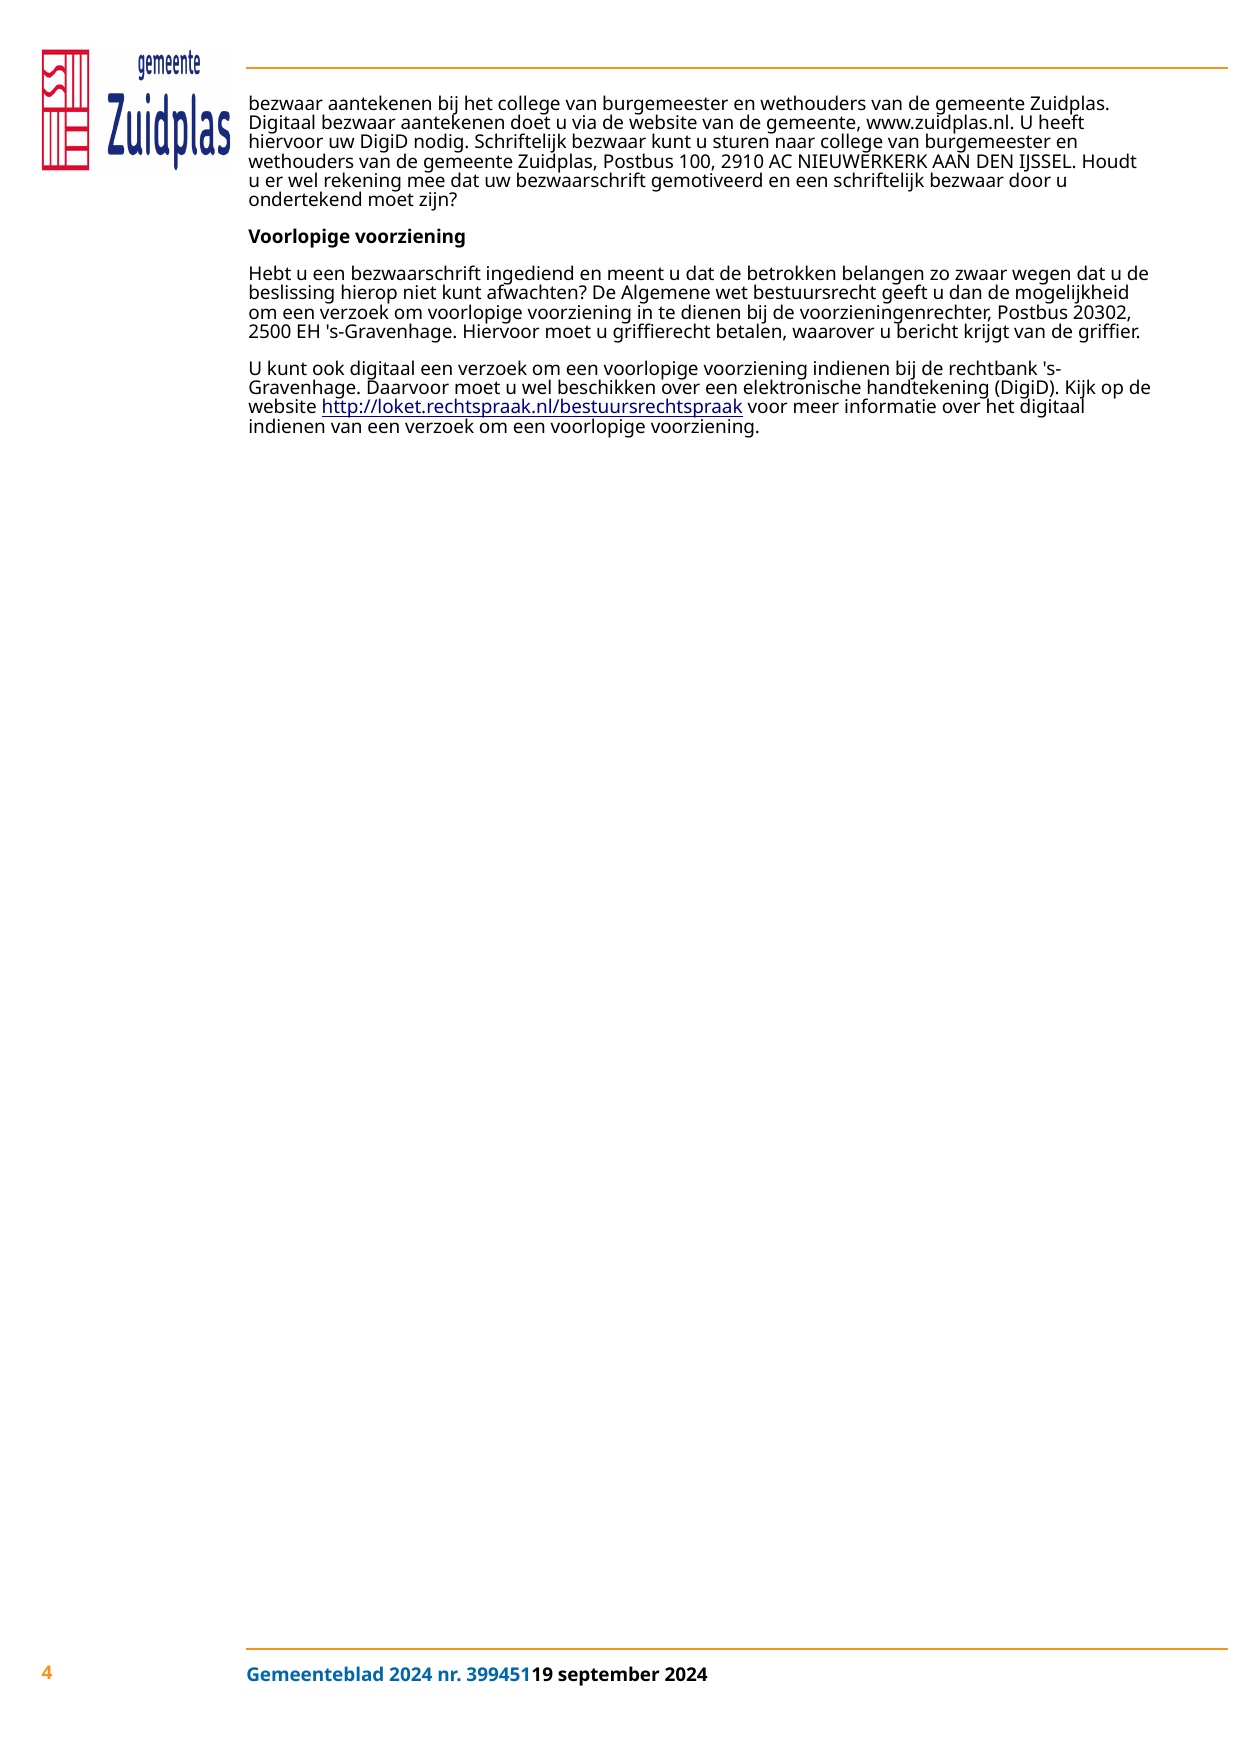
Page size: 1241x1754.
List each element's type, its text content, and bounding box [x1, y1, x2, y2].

text U kunt ook digitaal een verzoek om een voorlopige voorziening indienen bij de rechtbank 's-Gravenhage. Daarvoor moet u wel beschikken over een elektronische handtekening (DigiD). Kijk op de website http://loket.rechtspraak.nl/bestuursrechtspraak voor meer informatie over het digitaal indienen van een verzoek om een voorlopige voorziening. [248, 360, 1152, 437]
text Hebt u een bezwaarschrift ingediend en meent u dat de betrokken belangen zo zwaar wegen dat u de beslissing hierop niet kunt afwachten? De Algemene wet bestuursrecht geeft u dan de mogelijkheid om een verzoek om voorlopige voorziening in te dienen bij de voorzieningenrechter, Postbus 20302, 2500 EH 's-Gravenhage. Hiervoor moet u griffierecht betalen, waarover u bericht krijgt van de griffier. [248, 265, 1152, 342]
text bezwaar aantekenen bij het college van burgemeester en wethouders van de gemeente Zuidplas. Digitaal bezwaar aantekenen doet u via de website van de gemeente, www.zuidplas.nl. U heeft hiervoor uw DigiD nodig. Schriftelijk bezwaar kunt u sturen naar college van burgemeester en wethouders van de gemeente Zuidplas, Postbus 100, 2910 AC NIEUWERKERK AAN DEN IJSSEL. Houdt u er wel rekening mee dat uw bezwaarschrift gemotiveerd en een schriftelijk bezwaar door u ondertekend moet zijn? [248, 95, 1152, 210]
picture [41, 47, 231, 172]
text Voorlopige voorziening [248, 228, 1152, 247]
